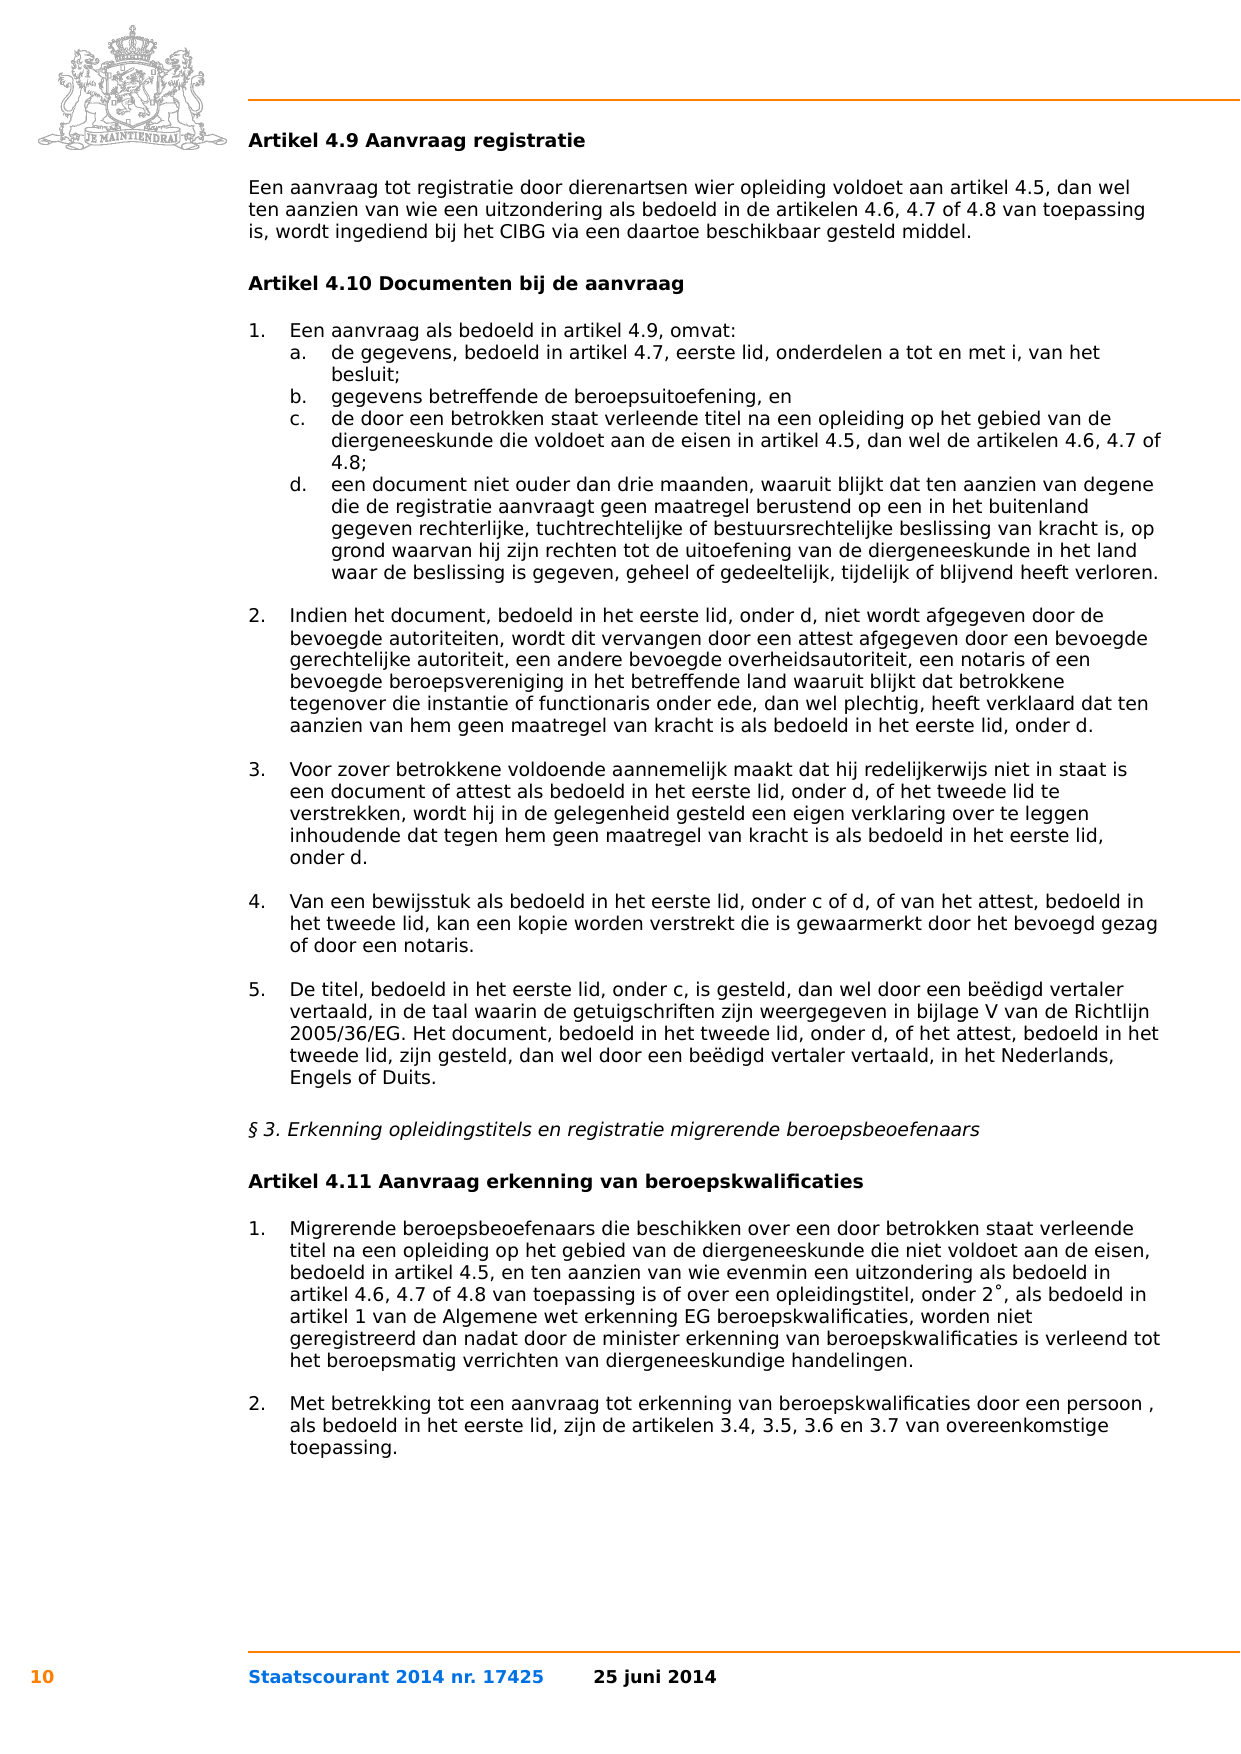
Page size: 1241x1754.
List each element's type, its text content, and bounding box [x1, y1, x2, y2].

text 2. Indien het document, bedoeld in het eerste lid, onder d, niet wordt afgegeven door de bevoegde autoriteiten, wordt dit vervangen door een attest afgegeven door een bevoegde gerechtelijke autoriteit, een andere bevoegde overheidsautoriteit, een notaris of een bevoegde beroepsvereniging in het betreffende land waaruit blijkt dat betrokkene tegenover die instantie of functionaris onder ede, dan wel plechtig, heeft verklaard dat ten aanzien van hem geen maatregel van kracht is als bedoeld in het eerste lid, onder d. [248, 605, 1163, 737]
subtitle § 3. Erkenning opleidingstitels en registratie migrerende beroepsbeoefenaars [248, 1119, 1163, 1141]
text 1. Migrerende beroepsbeoefenaars die beschikken over een door betrokken staat verleende titel na een opleiding op het gebied van de diergeneeskunde die niet voldoet aan de eisen, bedoeld in artikel 4.5, en ten aanzien van wie evenmin een uitzondering als bedoeld in artikel 4.6, 4.7 of 4.8 van toepassing is of over een opleidingstitel, onder 2˚, als bedoeld in artikel 1 van de Algemene wet erkenning EG beroepskwalificaties, worden niet geregistreerd dan nadat door de minister erkenning van beroepskwalificaties is verleend tot het beroepsmatig verrichten van diergeneeskundige handelingen. [248, 1218, 1163, 1371]
text b. gegevens betreffende de beroepsuitoefening, en [289, 386, 1163, 408]
text Een aanvraag tot registratie door dierenartsen wier opleiding voldoet aan artikel 4.5, dan wel ten aanzien van wie een uitzondering als bedoeld in de artikelen 4.6, 4.7 of 4.8 van toepassing is, wordt ingediend bij het CIBG via een daartoe beschikbaar gesteld middel. [248, 177, 1163, 243]
subtitle Artikel 4.11 Aanvraag erkenning van beroepskwalificaties [248, 1171, 1163, 1193]
text 3. Voor zover betrokkene voldoende aannemelijk maakt dat hij redelijkerwijs niet in staat is een document of attest als bedoeld in het eerste lid, onder d, of het tweede lid te verstrekken, wordt hij in de gelegenheid gesteld een eigen verklaring over te leggen inhoudende dat tegen hem geen maatregel van kracht is als bedoeld in het eerste lid, onder d. [248, 759, 1163, 869]
text 1. Een aanvraag als bedoeld in artikel 4.9, omvat: [248, 320, 1163, 342]
text 2. Met betrekking tot een aanvraag tot erkenning van beroepskwalificaties door een persoon , als bedoeld in het eerste lid, zijn de artikelen 3.4, 3.5, 3.6 en 3.7 van overeenkomstige toepassing. [248, 1393, 1163, 1459]
text 5. De titel, bedoeld in het eerste lid, onder c, is gesteld, dan wel door een beëdigd vertaler vertaald, in de taal waarin de getuigschriften zijn weergegeven in bijlage V van de Richtlijn 2005/36/EG. Het document, bedoeld in het tweede lid, onder d, of het attest, bedoeld in het tweede lid, zijn gesteld, dan wel door een beëdigd vertaler vertaald, in het Nederlands, Engels of Duits. [248, 979, 1163, 1089]
text d. een document niet ouder dan drie maanden, waaruit blijkt dat ten aanzien van degene die de registratie aanvraagt geen maatregel berustend op een in het buitenland gegeven rechterlijke, tuchtrechtelijke of bestuursrechtelijke beslissing van kracht is, op grond waarvan hij zijn rechten tot de uitoefening van de diergeneeskunde in het land waar de beslissing is gegeven, geheel of gedeeltelijk, tijdelijk of blijvend heeft verloren. [289, 474, 1163, 583]
subtitle Artikel 4.9 Aanvraag registratie [248, 130, 1163, 152]
text a. de gegevens, bedoeld in artikel 4.7, eerste lid, onderdelen a tot en met i, van het besluit; [289, 342, 1163, 386]
text c. de door een betrokken staat verleende titel na een opleiding op het gebied van de diergeneeskunde die voldoet aan de eisen in artikel 4.5, dan wel de artikelen 4.6, 4.7 of 4.8; [289, 408, 1163, 474]
text 4. Van een bewijsstuk als bedoeld in het eerste lid, onder c of d, of van het attest, bedoeld in het tweede lid, kan een kopie worden verstrekt die is gewaarmerkt door het bevoegd gezag of door een notaris. [248, 891, 1163, 957]
picture [38, 25, 227, 150]
subtitle Artikel 4.10 Documenten bij de aanvraag [248, 273, 1163, 295]
